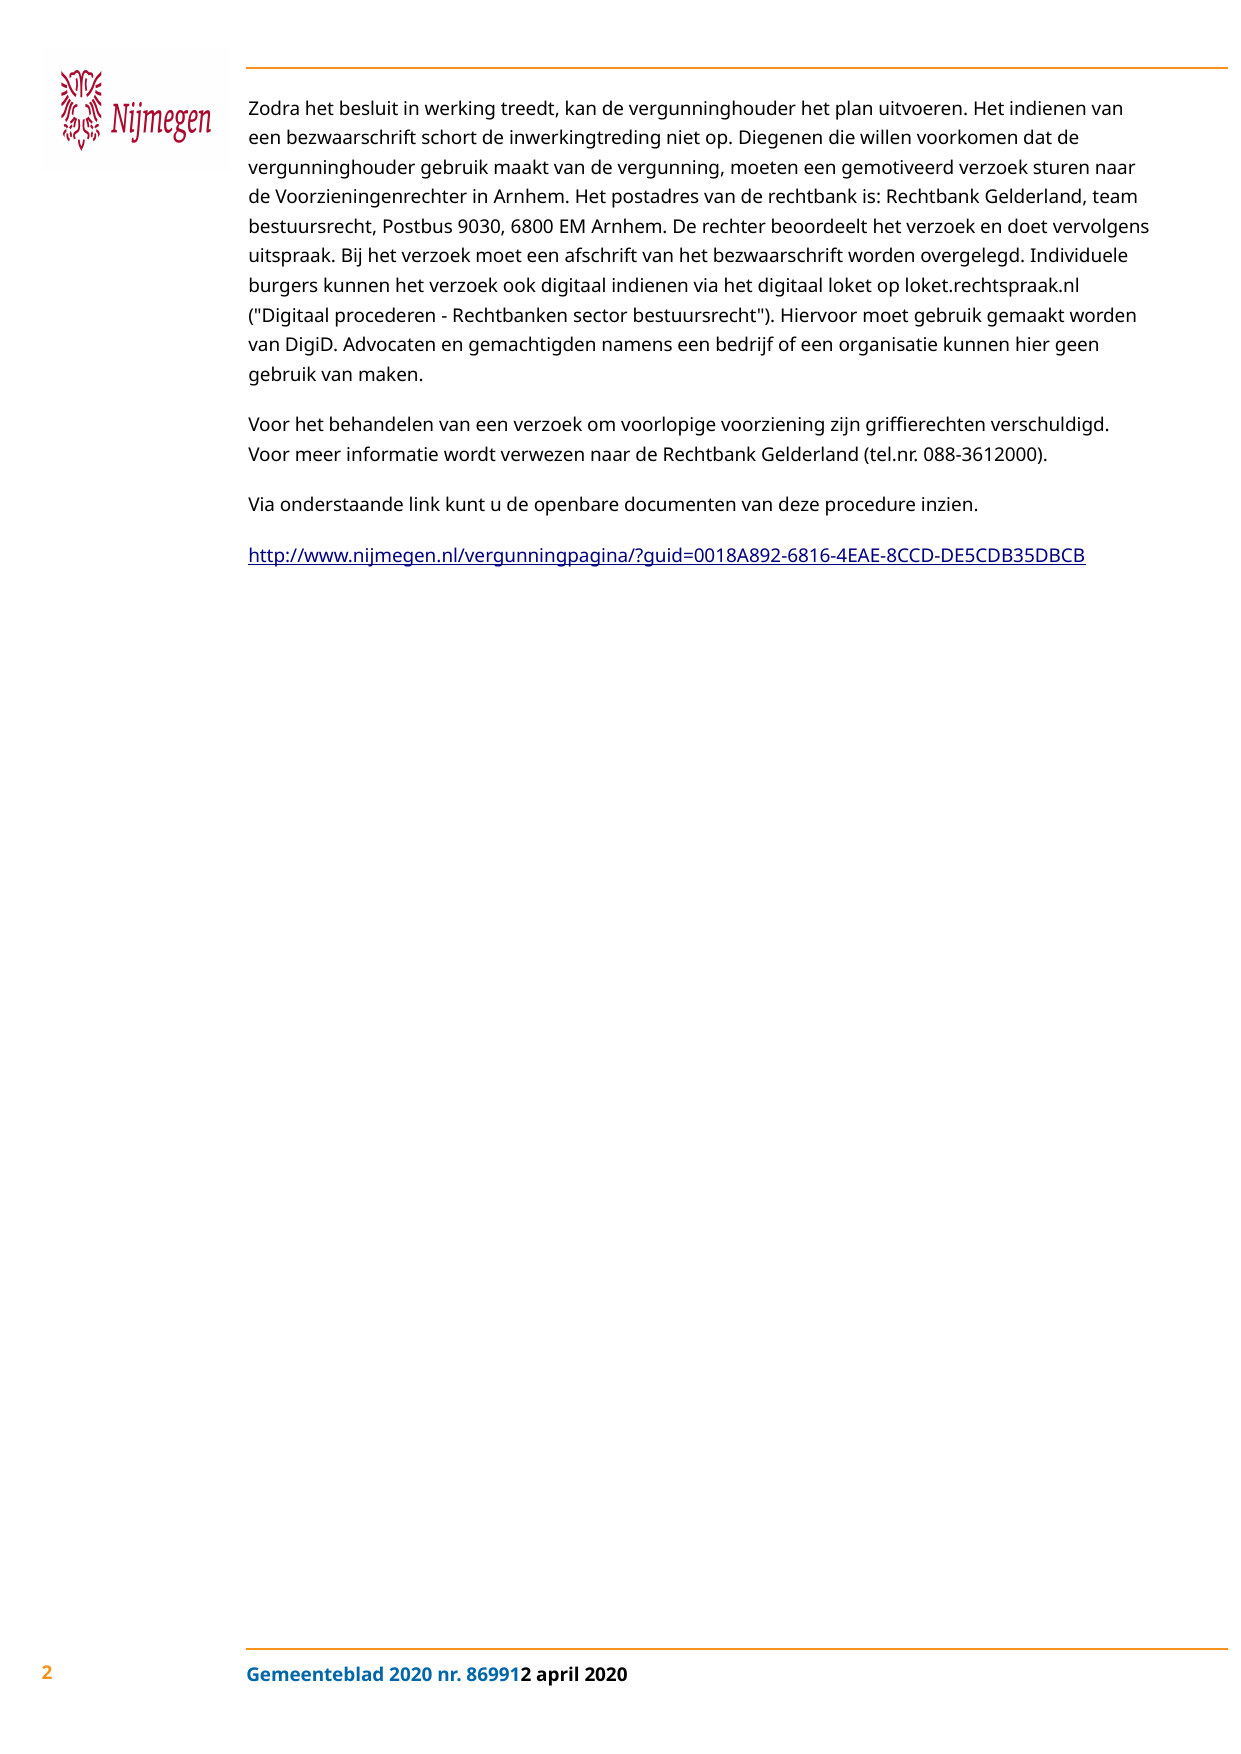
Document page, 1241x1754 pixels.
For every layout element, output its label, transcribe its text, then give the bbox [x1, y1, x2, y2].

text Via onderstaande link kunt u de openbare documenten van deze procedure inzien. [248, 491, 1152, 517]
picture [41, 47, 231, 172]
text Zodra het besluit in werking treedt, kan de vergunninghouder het plan uitvoeren. Het indienen van een bezwaarschrift schort de inwerkingtreding niet op. Diegenen die willen voorkomen dat de vergunninghouder gebruik maakt van de vergunning, moeten een gemotiveerd verzoek sturen naar de Voorzieningenrechter in Arnhem. Het postadres van de rechtbank is: Rechtbank Gelderland, team bestuursrecht, Postbus 9030, 6800 EM Arnhem. De rechter beoordeelt het verzoek en doet vervolgens uitspraak. Bij het verzoek moet een afschrift van het bezwaarschrift worden overgelegd. Individuele burgers kunnen het verzoek ook digitaal indienen via het digitaal loket op loket.rechtspraak.nl ("Digitaal procederen - Rechtbanken sector bestuursrecht"). Hiervoor moet gebruik gemaakt worden van DigiD. Advocaten en gemachtigden namens een bedrijf of een organisatie kunnen hier geen gebruik van maken. [248, 95, 1152, 387]
text Voor het behandelen van een verzoek om voorlopige voorziening zijn griffierechten verschuldigd. Voor meer informatie wordt verwezen naar de Rechtbank Gelderland (tel.nr. 088-3612000). [248, 411, 1152, 467]
text http://www.nijmegen.nl/vergunningpagina/?guid=0018A892-6816-4EAE-8CCD-DE5CDB35DBCB [248, 542, 1152, 568]
